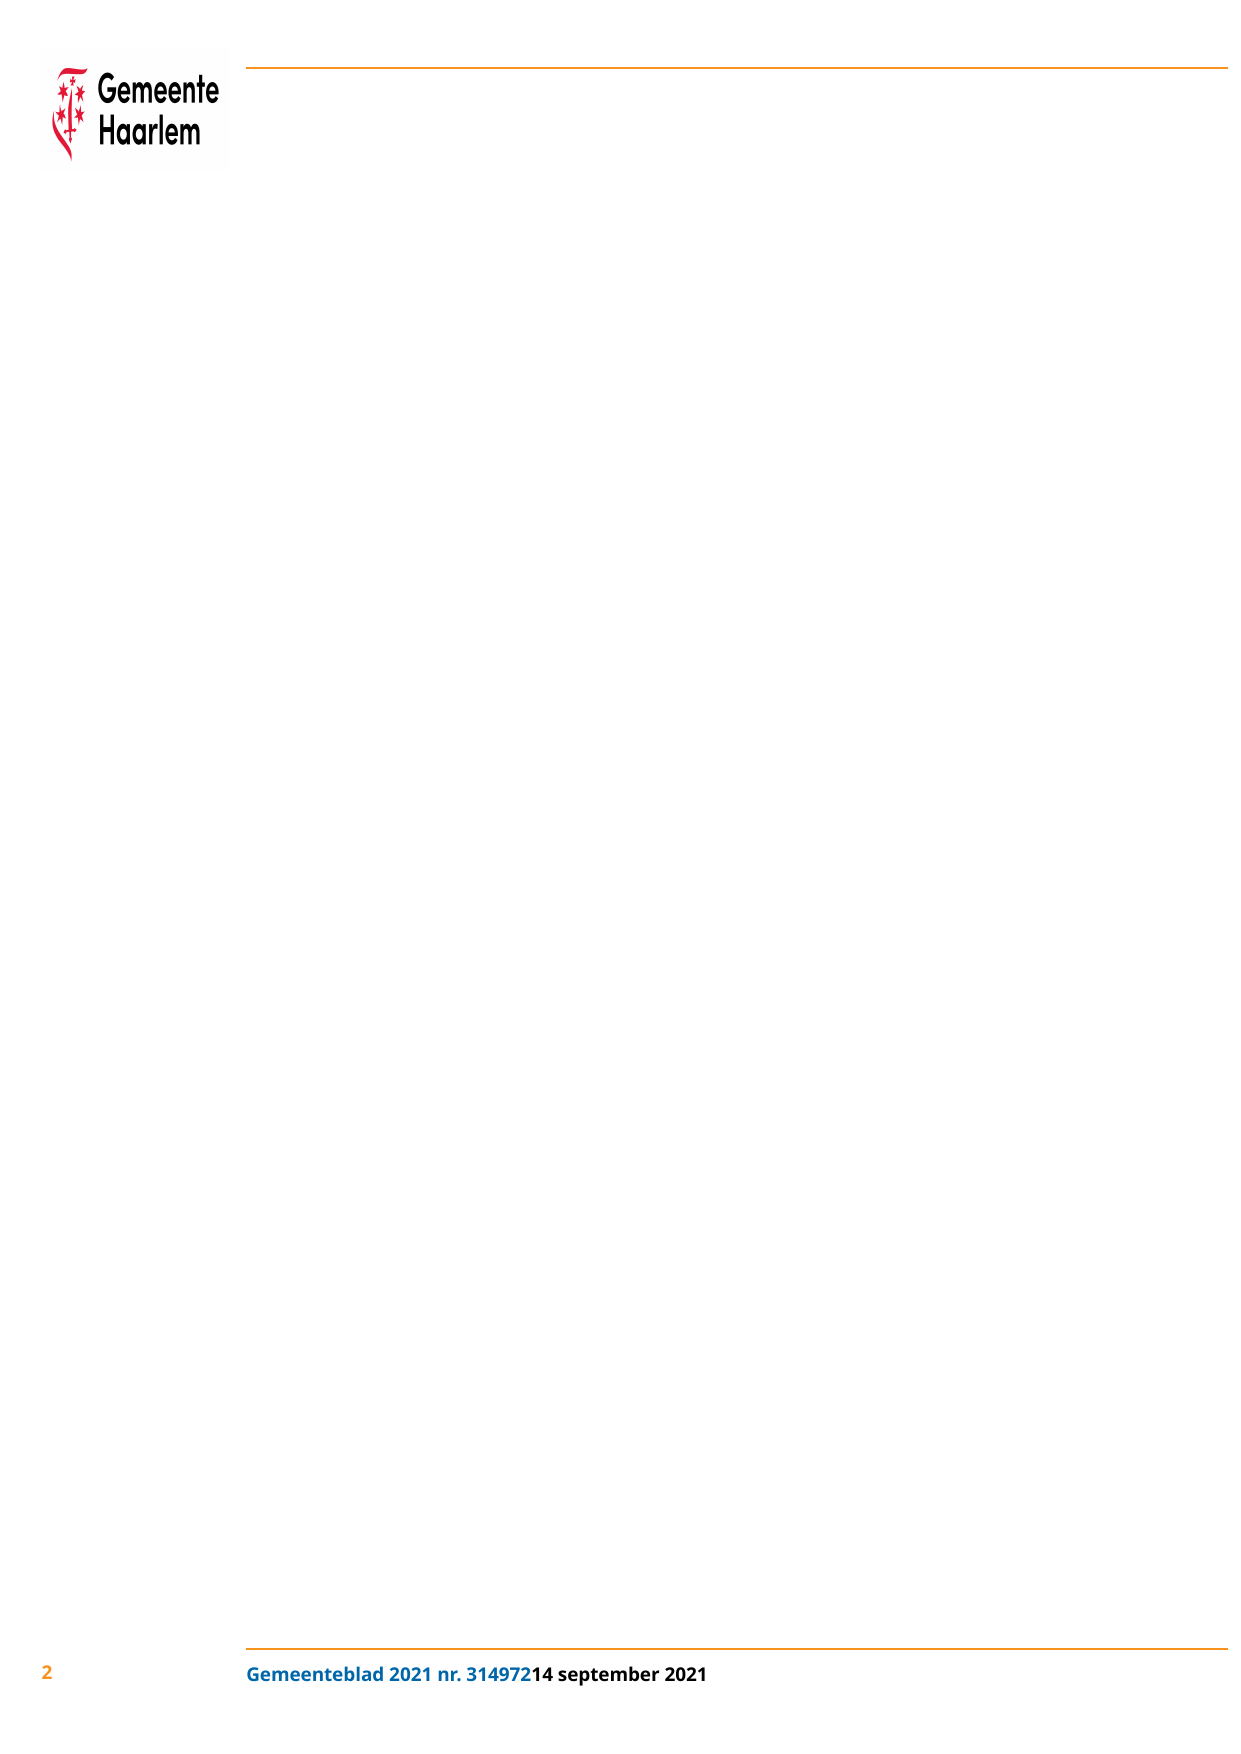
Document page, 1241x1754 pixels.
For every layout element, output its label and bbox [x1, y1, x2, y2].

picture [41, 47, 231, 172]
